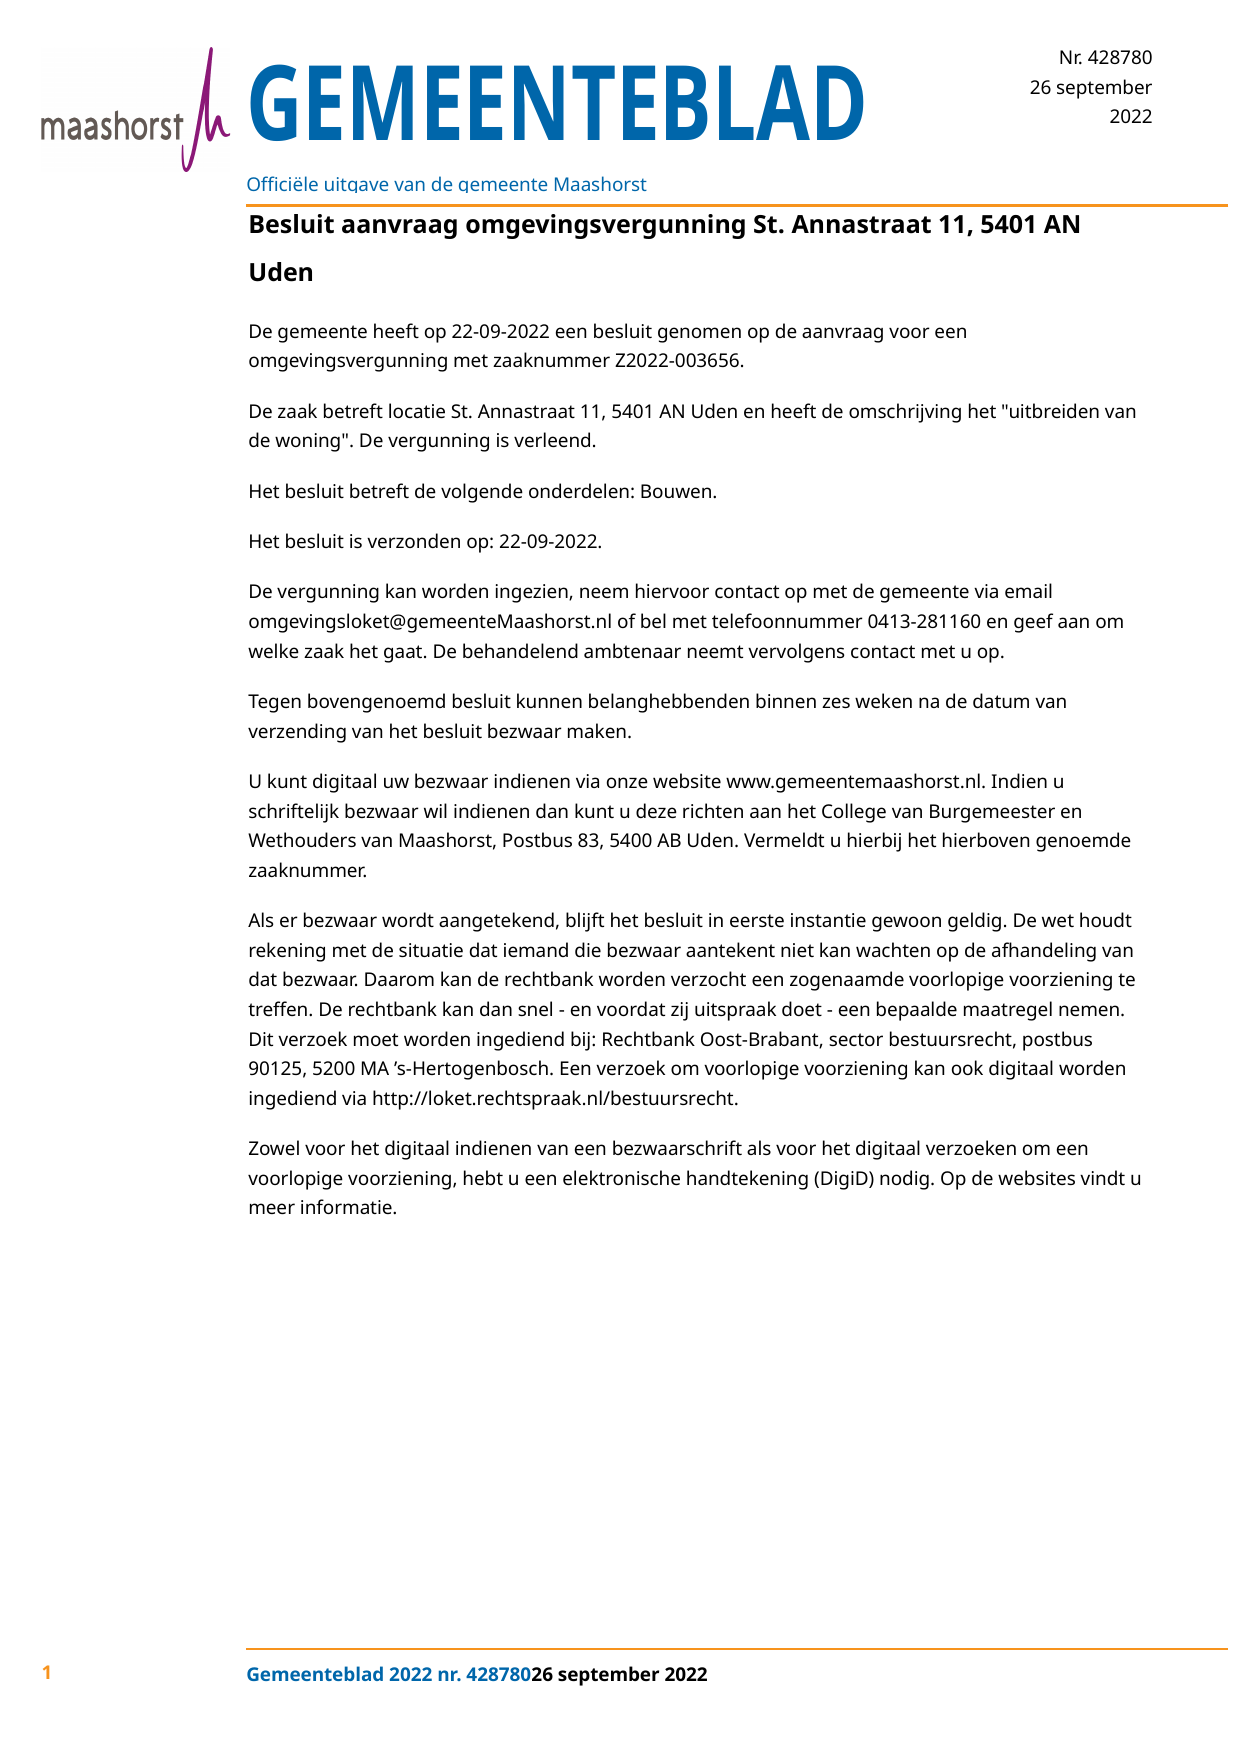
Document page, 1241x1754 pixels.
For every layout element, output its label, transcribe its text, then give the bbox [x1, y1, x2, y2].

text Het besluit is verzonden op: 22-09-2022. [248, 528, 1152, 554]
text Zowel voor het digitaal indienen van een bezwaarschrift als voor het digitaal verzoeken om een voorlopige voorziening, hebt u een elektronische handtekening (DigiD) nodig. Op de websites vindt u meer informatie. [248, 1135, 1152, 1220]
text U kunt digitaal uw bezwaar indienen via onze website www.gemeentemaashorst.nl. Indien u schriftelijk bezwaar wil indienen dan kunt u deze richten aan het College van Burgemeester en Wethouders van Maashorst, Postbus 83, 5400 AB Uden. Vermeldt u hierbij het hierboven genoemde zaaknummer. [248, 768, 1152, 883]
text De zaak betreft locatie St. Annastraat 11, 5401 AN Uden en heeft de omschrijving het "uitbreiden van de woning". De vergunning is verleend. [248, 398, 1152, 453]
text De vergunning kan worden ingezien, neem hiervoor contact op met de gemeente via email omgevingsloket@gemeenteMaashorst.nl of bel met telefoonnummer 0413-281160 en geef aan om welke zaak het gaat. De behandelend ambtenaar neemt vervolgens contact met u op. [248, 579, 1152, 664]
text Het besluit betreft de volgende onderdelen: Bouwen. [248, 478, 1152, 504]
text Als er bezwaar wordt aangetekend, blijft het besluit in eerste instantie gewoon geldig. De wet houdt rekening met de situatie dat iemand die bezwaar aantekent niet kan wachten op de afhandeling van dat bezwaar. Daarom kan de rechtbank worden verzocht een zogenaamde voorlopige voorziening te treffen. De rechtbank kan dan snel - en voordat zij uitspraak doet - een bepaalde maatregel nemen. Dit verzoek moet worden ingediend bij: Rechtbank Oost-Brabant, sector bestuursrecht, postbus 90125, 5200 MA ’s-Hertogenbosch. Een verzoek om voorlopige voorziening kan ook digitaal worden ingediend via http://loket.rechtspraak.nl/bestuursrecht. [248, 907, 1152, 1111]
text Tegen bovengenoemd besluit kunnen belanghebbenden binnen zes weken na de datum van verzending van het besluit bezwaar maken. [248, 688, 1152, 744]
text Besluit aanvraag omgevingsvergunning St. Annastraat 11, 5401 AN Uden [248, 207, 1152, 288]
text De gemeente heeft op 22-09-2022 een besluit genomen op de aanvraag voor een omgevingsvergunning met zaaknummer Z2022-003656. [248, 318, 1152, 373]
picture [41, 47, 231, 172]
